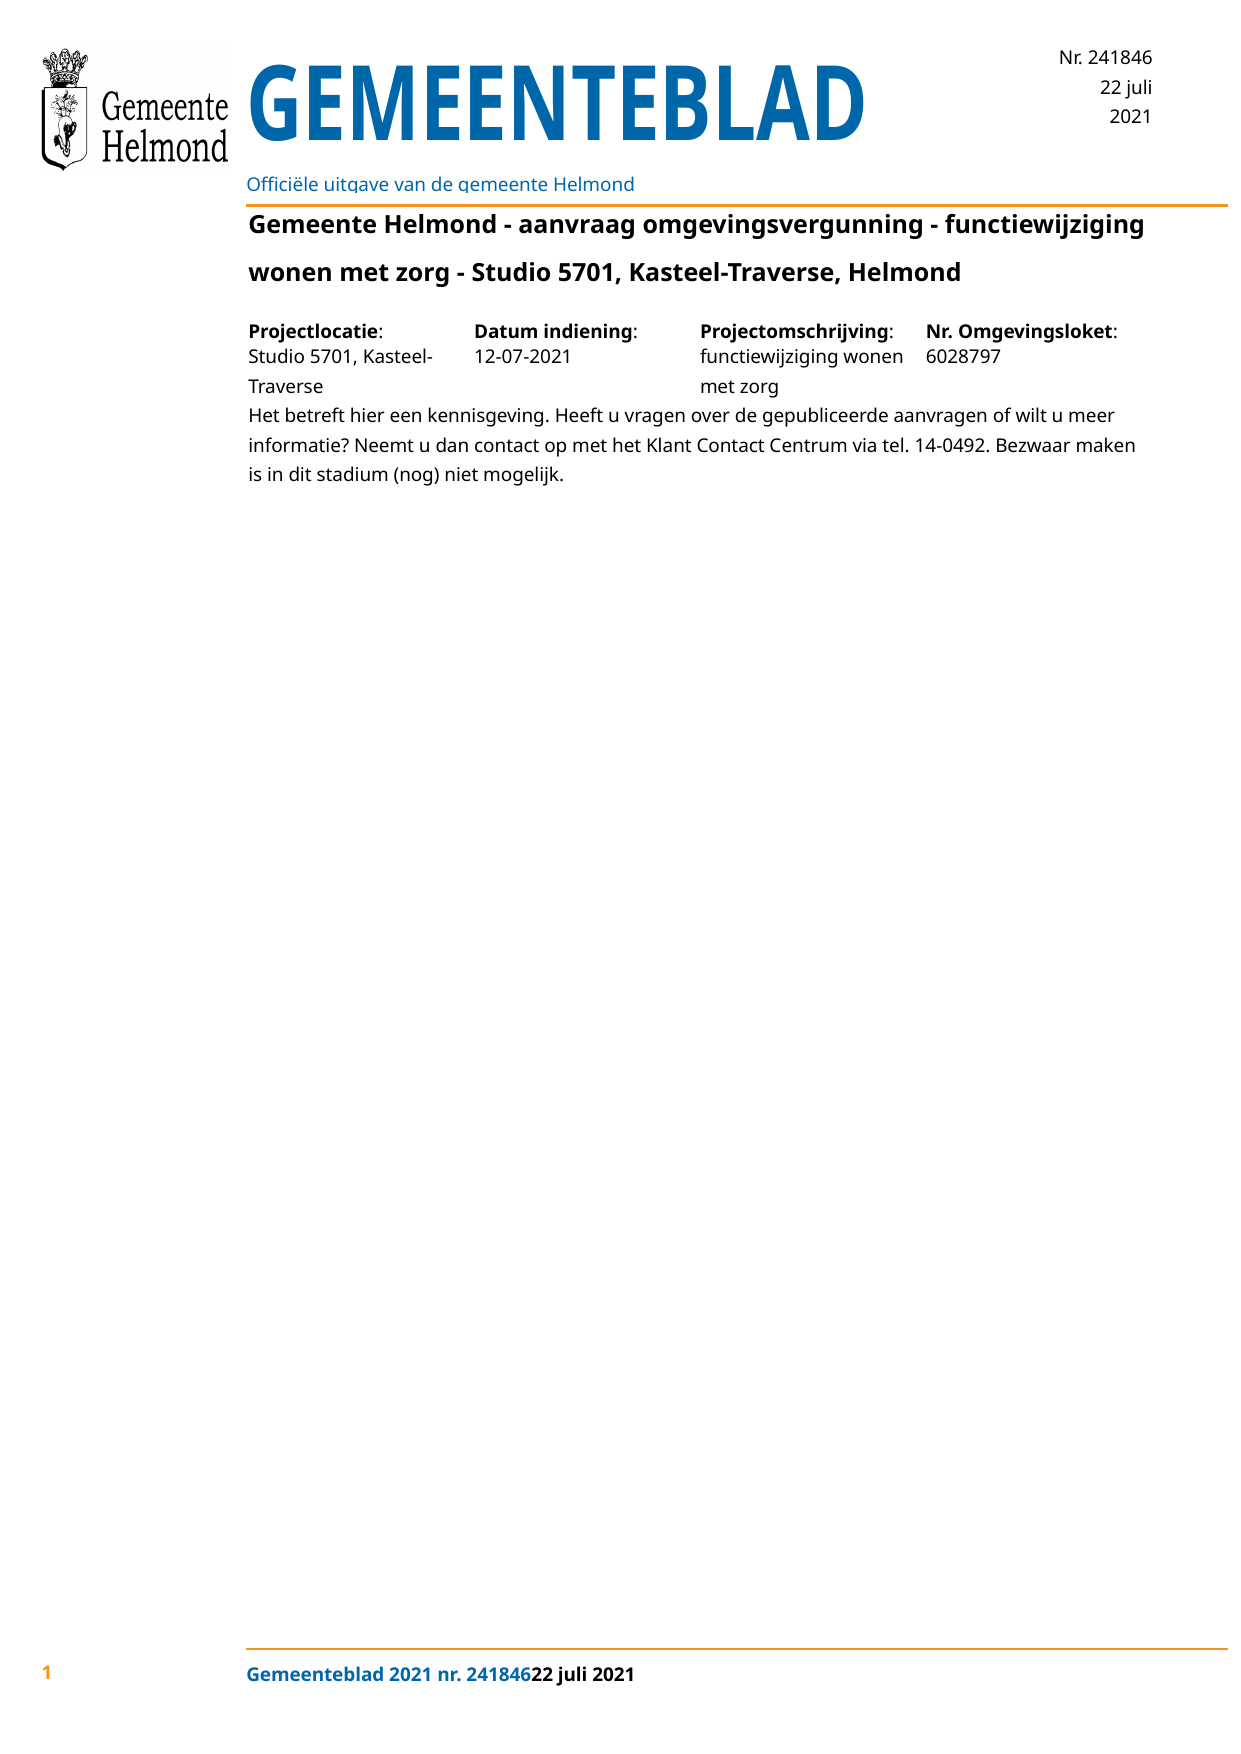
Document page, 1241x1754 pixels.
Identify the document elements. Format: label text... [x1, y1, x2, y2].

table_header Datum indiening: [474, 318, 700, 344]
text Het betreft hier een kennisgeving. Heeft u vragen over de gepubliceerde aanvragen of wilt u meer informatie? Neemt u dan contact op met het Klant Contact Centrum via tel. 14-0492. Bezwaar maken is in dit stadium (nog) niet mogelijk. [248, 402, 1152, 487]
text Gemeente Helmond - aanvraag omgevingsvergunning - functiewijziging wonen met zorg - Studio 5701, Kasteel-Traverse, Helmond [248, 207, 1152, 288]
table_header Projectlocatie: [248, 318, 474, 344]
table_cell Studio 5701, Kasteel-Traverse [248, 344, 474, 399]
table_cell 6028797 [926, 344, 1152, 399]
table_cell functiewijziging wonen met zorg [700, 344, 926, 399]
picture [41, 47, 231, 172]
table_header Projectomschrijving: [700, 318, 926, 344]
table_header Nr. Omgevingsloket: [926, 318, 1152, 344]
table_cell 12-07-2021 [474, 344, 700, 399]
